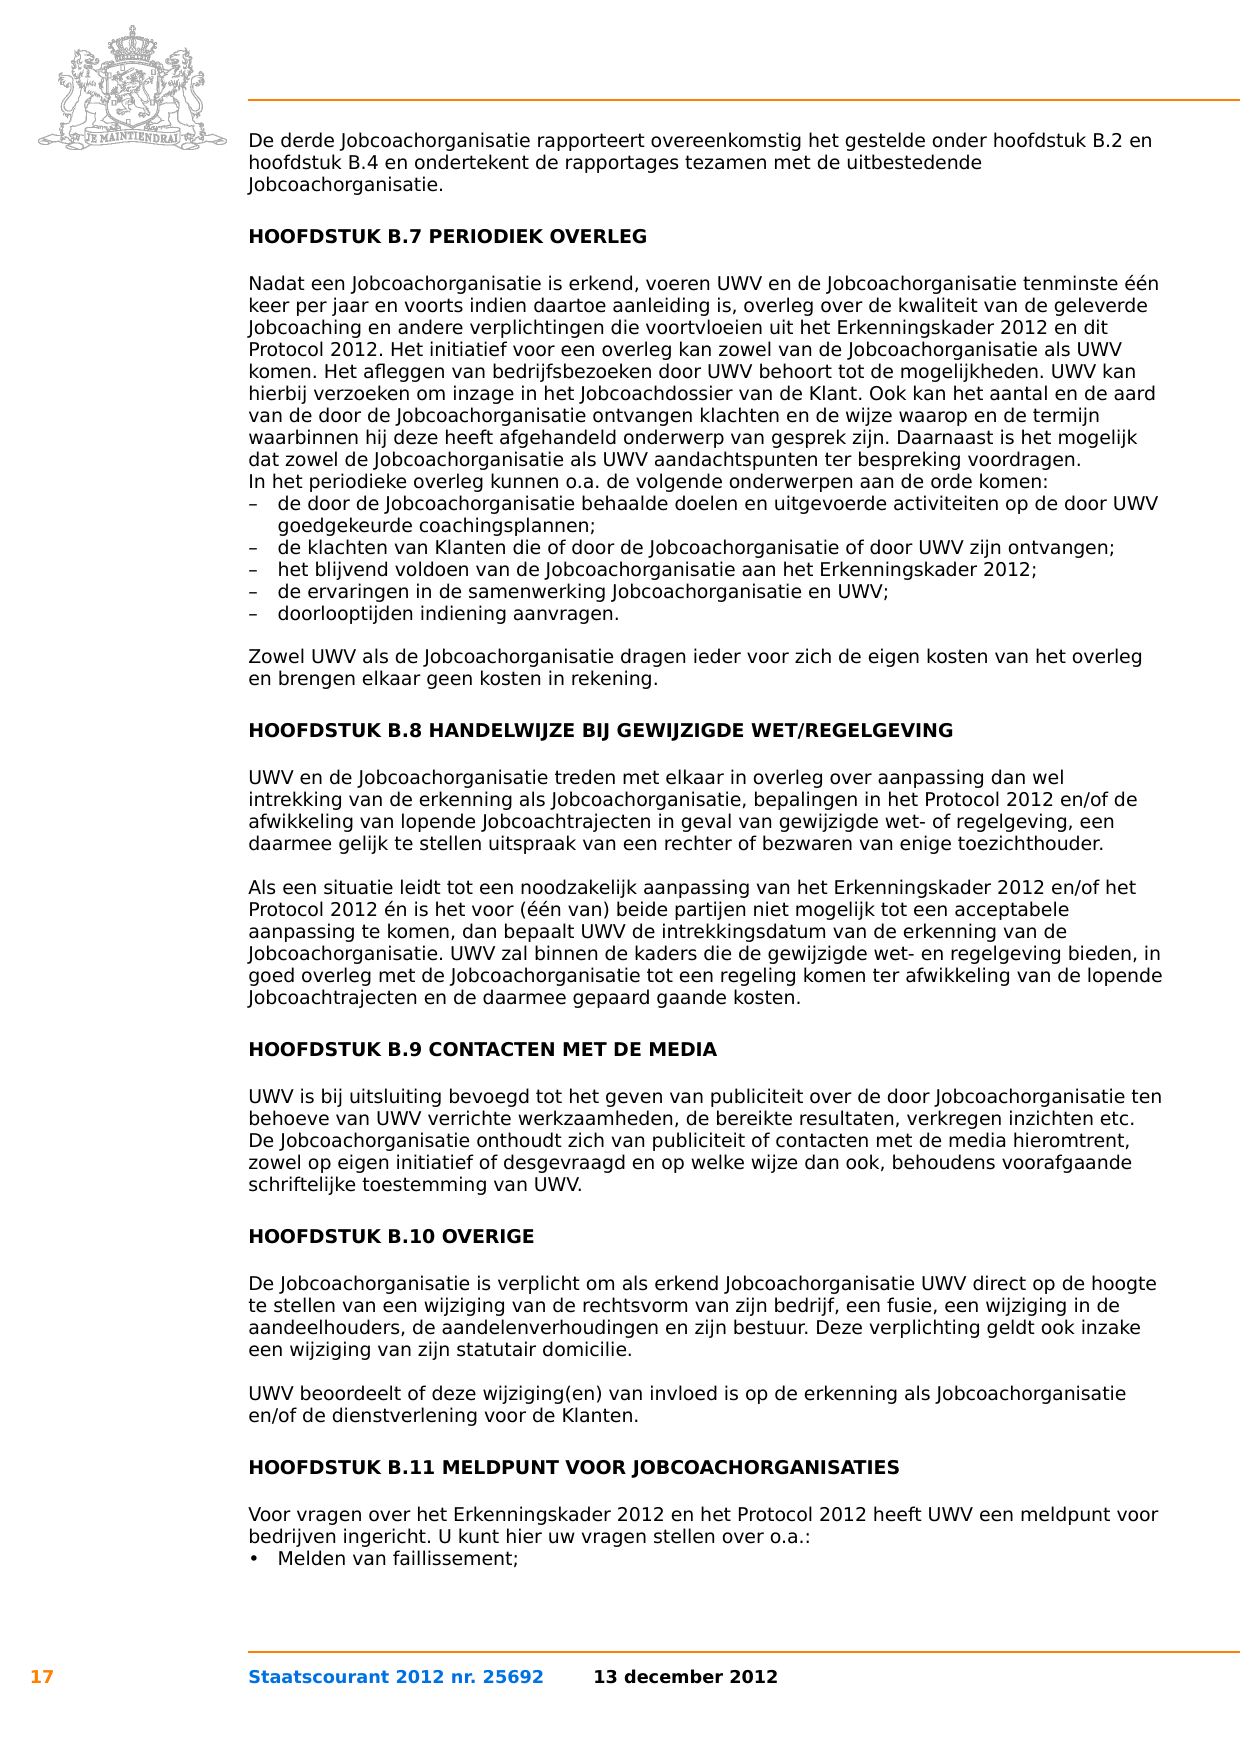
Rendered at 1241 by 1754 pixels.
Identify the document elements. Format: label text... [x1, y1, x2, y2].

text – de door de Jobcoachorganisatie behaalde doelen en uitgevoerde activiteiten op de door UWV goedgekeurde coachingsplannen; [248, 493, 1163, 537]
text • Melden van faillissement; [248, 1547, 1163, 1569]
text UWV is bij uitsluiting bevoegd tot het geven van publiciteit over de door Jobcoachorganisatie ten behoeve van UWV verrichte werkzaamheden, de bereikte resultaten, verkregen inzichten etc. De Jobcoachorganisatie onthoudt zich van publiciteit of contacten met de media hieromtrent, zowel op eigen initiatief of desgevraagd en op welke wijze dan ook, behoudens voorafgaande schriftelijke toestemming van UWV. [248, 1086, 1163, 1196]
text UWV beoordeelt of deze wijziging(en) van invloed is op de erkenning als Jobcoachorganisatie en/of de dienstverlening voor de Klanten. [248, 1383, 1163, 1427]
subtitle HOOFDSTUK B.10 OVERIGE [248, 1226, 1163, 1248]
text In het periodieke overleg kunnen o.a. de volgende onderwerpen aan de orde komen: [248, 471, 1163, 493]
subtitle HOOFDSTUK B.8 HANDELWIJZE BIJ GEWIJZIGDE WET/REGELGEVING [248, 720, 1163, 742]
subtitle HOOFDSTUK B.11 MELDPUNT VOOR JOBCOACHORGANISATIES [248, 1457, 1163, 1478]
text Als een situatie leidt tot een noodzakelijk aanpassing van het Erkenningskader 2012 en/of het Protocol 2012 én is het voor (één van) beide partijen niet mogelijk tot een acceptabele aanpassing te komen, dan bepaalt UWV de intrekkingsdatum van de erkenning van de Jobcoachorganisatie. UWV zal binnen de kaders die de gewijzigde wet- en regelgeving bieden, in goed overleg met de Jobcoachorganisatie tot een regeling komen ter afwikkeling van de lopende Jobcoachtrajecten en de daarmee gepaard gaande kosten. [248, 877, 1163, 1009]
text – de klachten van Klanten die of door de Jobcoachorganisatie of door UWV zijn ontvangen; [248, 537, 1163, 558]
subtitle HOOFDSTUK B.7 PERIODIEK OVERLEG [248, 226, 1163, 248]
text Nadat een Jobcoachorganisatie is erkend, voeren UWV en de Jobcoachorganisatie tenminste één keer per jaar en voorts indien daartoe aanleiding is, overleg over de kwaliteit van de geleverde Jobcoaching en andere verplichtingen die voortvloeien uit het Erkenningskader 2012 en dit Protocol 2012. Het initiatief voor een overleg kan zowel van de Jobcoachorganisatie als UWV komen. Het afleggen van bedrijfsbezoeken door UWV behoort tot de mogelijkheden. UWV kan hierbij verzoeken om inzage in het Jobcoachdossier van de Klant. Ook kan het aantal en de aard van de door de Jobcoachorganisatie ontvangen klachten en de wijze waarop en de termijn waarbinnen hij deze heeft afgehandeld onderwerp van gesprek zijn. Daarnaast is het mogelijk dat zowel de Jobcoachorganisatie als UWV aandachtspunten ter bespreking voordragen. [248, 273, 1163, 471]
picture [38, 25, 227, 150]
text UWV en de Jobcoachorganisatie treden met elkaar in overleg over aanpassing dan wel intrekking van de erkenning als Jobcoachorganisatie, bepalingen in het Protocol 2012 en/of de afwikkeling van lopende Jobcoachtrajecten in geval van gewijzigde wet- of regelgeving, een daarmee gelijk te stellen uitspraak van een rechter of bezwaren van enige toezichthouder. [248, 767, 1163, 855]
text Voor vragen over het Erkenningskader 2012 en het Protocol 2012 heeft UWV een meldpunt voor bedrijven ingericht. U kunt hier uw vragen stellen over o.a.: [248, 1503, 1163, 1547]
text Zowel UWV als de Jobcoachorganisatie dragen ieder voor zich de eigen kosten van het overleg en brengen elkaar geen kosten in rekening. [248, 646, 1163, 690]
text De Jobcoachorganisatie is verplicht om als erkend Jobcoachorganisatie UWV direct op de hoogte te stellen van een wijziging van de rechtsvorm van zijn bedrijf, een fusie, een wijziging in de aandeelhouders, de aandelenverhoudingen en zijn bestuur. Deze verplichting geldt ook inzake een wijziging van zijn statutair domicilie. [248, 1273, 1163, 1361]
text De derde Jobcoachorganisatie rapporteert overeenkomstig het gestelde onder hoofdstuk B.2 en hoofdstuk B.4 en ondertekent de rapportages tezamen met de uitbestedende Jobcoachorganisatie. [248, 130, 1163, 196]
text – het blijvend voldoen van de Jobcoachorganisatie aan het Erkenningskader 2012; [248, 558, 1163, 581]
text – de ervaringen in de samenwerking Jobcoachorganisatie en UWV; [248, 581, 1163, 602]
text – doorlooptijden indiening aanvragen. [248, 602, 1163, 624]
subtitle HOOFDSTUK B.9 CONTACTEN MET DE MEDIA [248, 1039, 1163, 1061]
